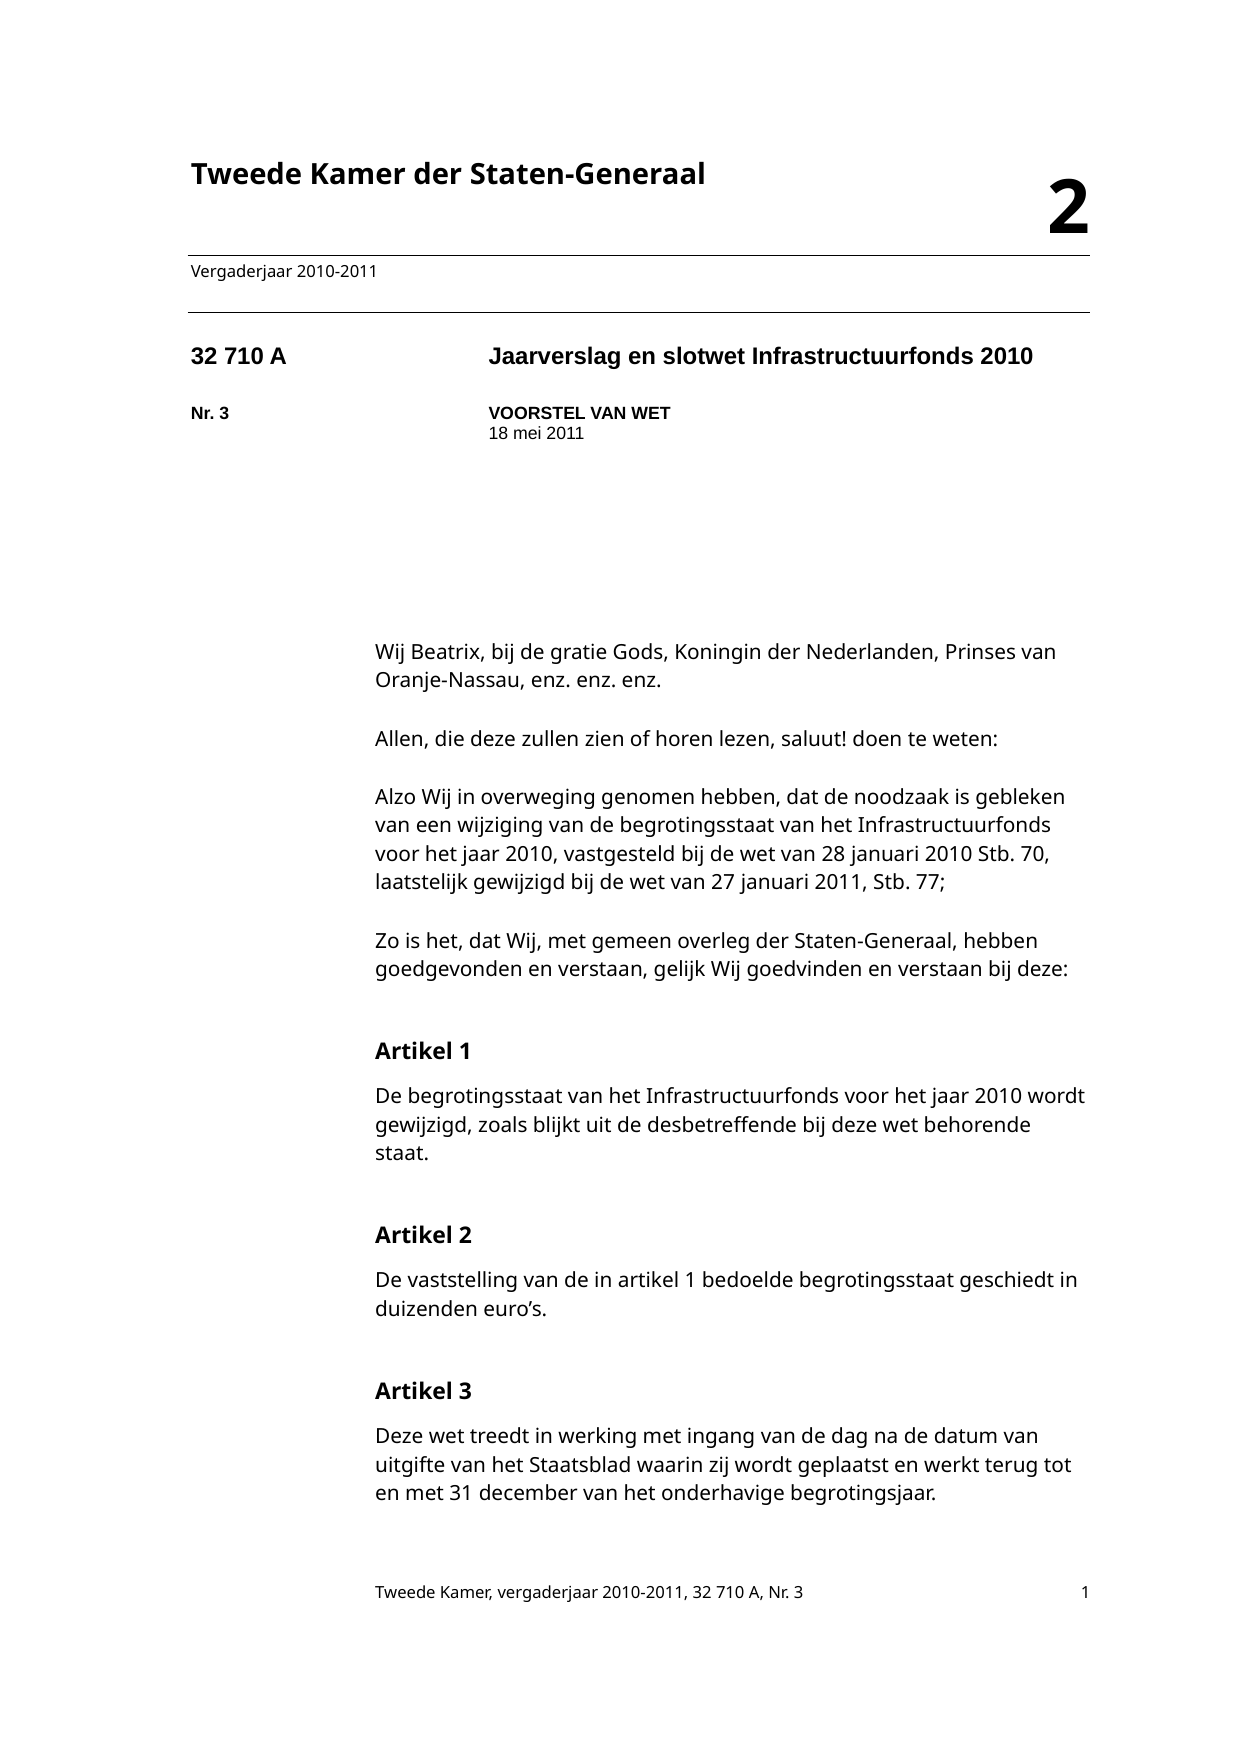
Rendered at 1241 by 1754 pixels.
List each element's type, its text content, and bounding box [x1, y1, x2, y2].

subtitle Artikel 3 [375, 1375, 1090, 1406]
text De vaststelling van de in artikel 1 bedoelde begrotingsstaat geschiedt in duizenden euro’s. [375, 1266, 1090, 1322]
table_cell Nr. 3 [188, 399, 485, 518]
text De begrotingsstaat van het Infrastructuurfonds voor het jaar 2010 wordt gewijzigd, zoals blijkt uit de desbetreffende bij deze wet behorende staat. [375, 1082, 1090, 1167]
table_cell [188, 313, 485, 339]
subtitle Artikel 2 [375, 1219, 1090, 1251]
table_cell [485, 313, 1090, 339]
text Deze wet treedt in werking met ingang van de dag na de datum van uitgifte van het Staatsblad waarin zij wordt geplaatst en werkt terug tot en met 31 december van het onderhavige begrotingsjaar. [375, 1421, 1090, 1507]
table_cell Vergaderjaar 2010-2011 [188, 256, 485, 312]
subtitle Artikel 1 [375, 1035, 1090, 1067]
table_header Tweede Kamer der Staten-Generaal [188, 150, 909, 255]
table_cell [485, 256, 1090, 312]
text Zo is het, dat Wij, met gemeen overleg der Staten-Generaal, hebben goedgevonden en verstaan, gelijk Wij goedvinden en verstaan bij deze: [375, 926, 1090, 983]
text Alzo Wij in overweging genomen hebben, dat de noodzaak is gebleken van een wijziging van de begrotingsstaat van het Infrastructuurfonds voor het jaar 2010, vastgesteld bij de wet van 28 januari 2010 Stb. 70, laatstelijk gewijzigd bij de wet van 27 januari 2011, Stb. 77; [375, 782, 1090, 896]
table_header 2 [910, 150, 1090, 255]
table_cell Jaarverslag en slotwet Infrastructuurfonds 2010 [485, 339, 1090, 399]
text Wij Beatrix, bij de gratie Gods, Koningin der Nederlanden, Prinses van Oranje-Nassau, enz. enz. enz. [375, 637, 1090, 694]
table_cell 32 710 A [188, 339, 485, 399]
text Allen, die deze zullen zien of horen lezen, saluut! doen te weten: [375, 724, 1090, 752]
table_cell VOORSTEL VAN WET 18 mei 2011 [485, 399, 1090, 518]
